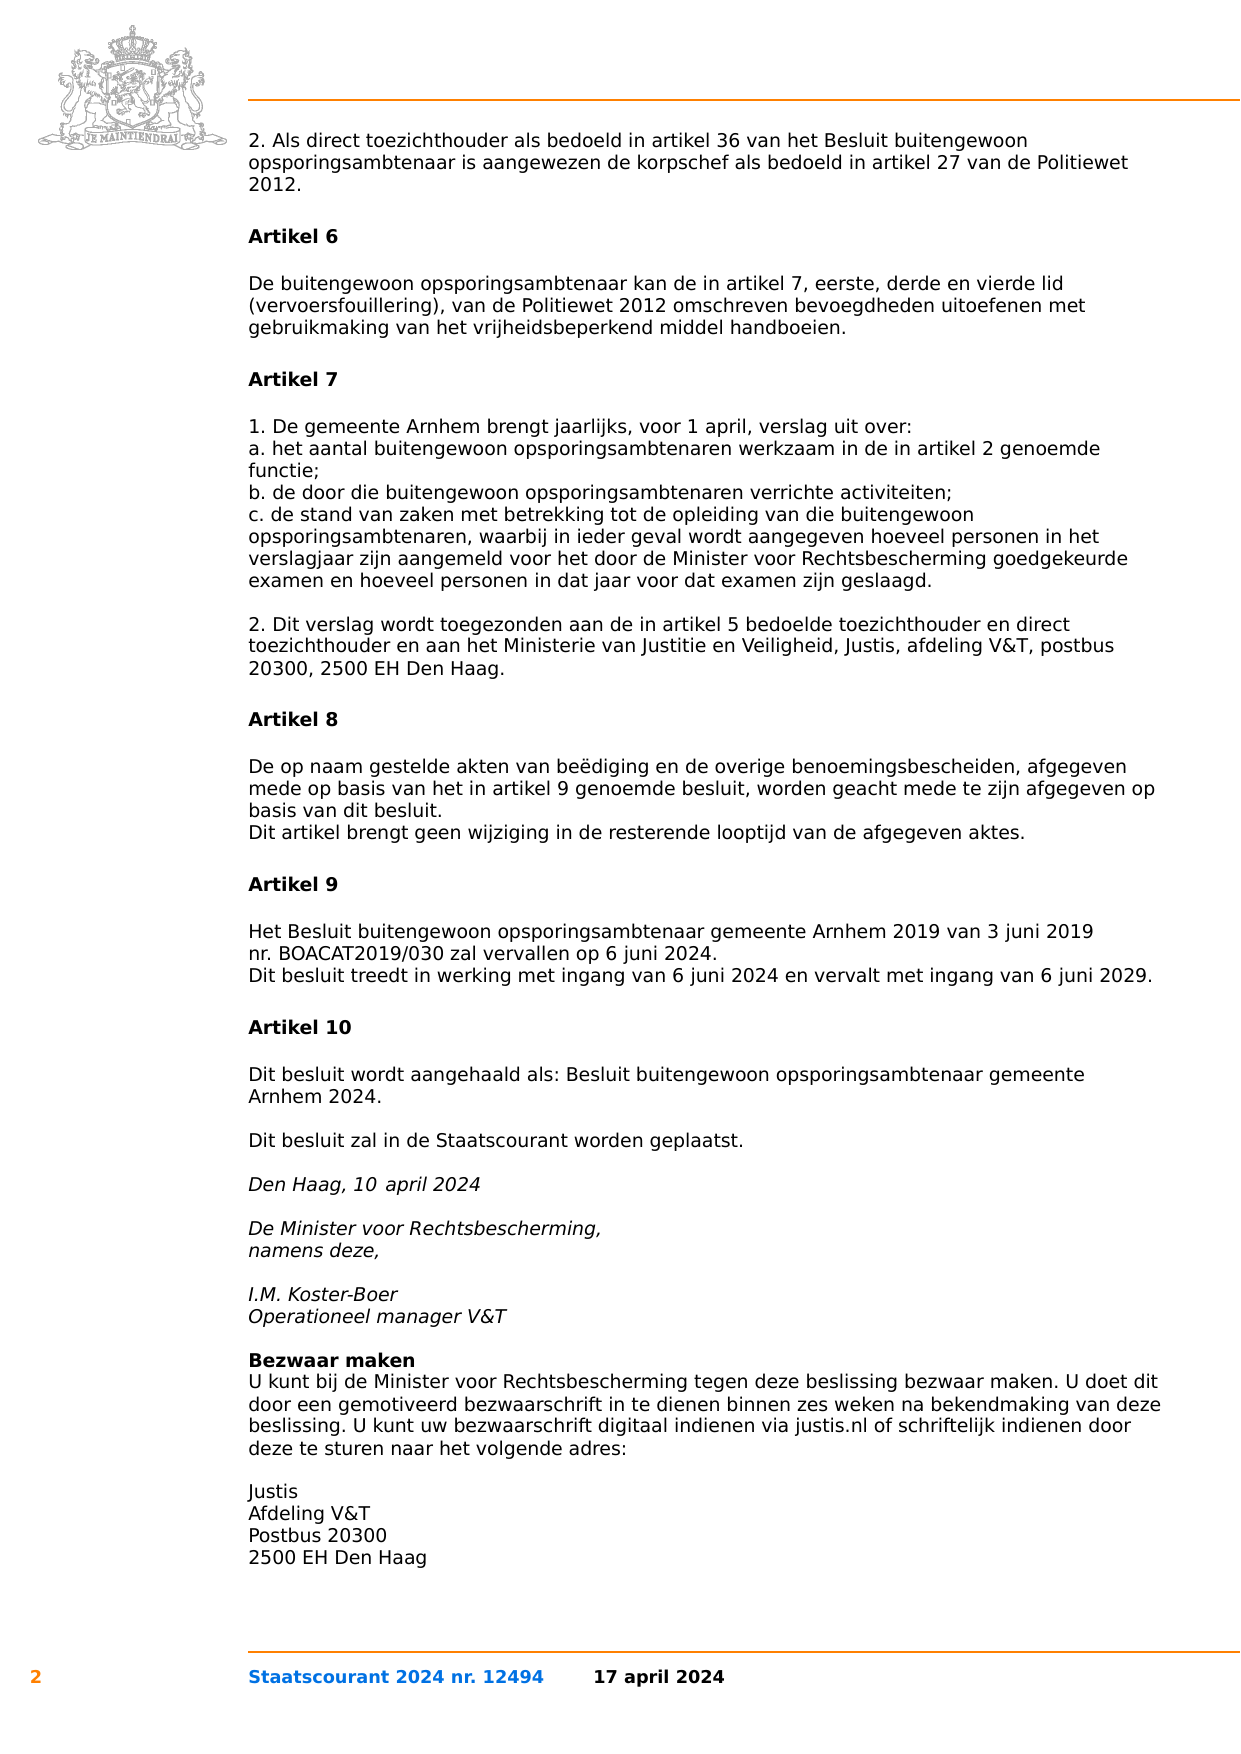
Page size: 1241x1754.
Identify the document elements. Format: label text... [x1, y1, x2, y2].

text Dit besluit wordt aangehaald als: Besluit buitengewoon opsporingsambtenaar gemeente Arnhem 2024. [248, 1064, 1163, 1108]
text c. de stand van zaken met betrekking tot de opleiding van die buitengewoon opsporingsambtenaren, waarbij in ieder geval wordt aangegeven hoeveel personen in het verslagjaar zijn aangemeld voor het door de Minister voor Rechtsbescherming goedgekeurde examen en hoeveel personen in dat jaar voor dat examen zijn geslaagd. [248, 504, 1163, 592]
subtitle Artikel 8 [248, 709, 1163, 731]
text Afdeling V&T [248, 1503, 1163, 1525]
picture [38, 25, 227, 150]
text Dit besluit zal in de Staatscourant worden geplaatst. [248, 1130, 1163, 1152]
text Dit artikel brengt geen wijziging in de resterende looptijd van de afgegeven aktes. [248, 822, 1163, 844]
text Dit besluit treedt in werking met ingang van 6 juni 2024 en vervalt met ingang van 6 juni 2029. [248, 965, 1163, 987]
subtitle Artikel 7 [248, 369, 1163, 391]
text 2. Dit verslag wordt toegezonden aan de in artikel 5 bedoelde toezichthouder en direct toezichthouder en aan het Ministerie van Justitie en Veiligheid, Justis, afdeling V&T, postbus 20300, 2500 EH Den Haag. [248, 613, 1163, 679]
subtitle Artikel 10 [248, 1017, 1163, 1039]
text De Minister voor Rechtsbescherming, namens deze, I.M. Koster-Boer Operationeel manager V&T [248, 1218, 1163, 1328]
text 2500 EH Den Haag [248, 1547, 1163, 1569]
text Het Besluit buitengewoon opsporingsambtenaar gemeente Arnhem 2019 van 3 juni 2019 nr. BOACAT2019/030 zal vervallen op 6 juni 2024. [248, 921, 1163, 965]
text 1. De gemeente Arnhem brengt jaarlijks, voor 1 april, verslag uit over: [248, 416, 1163, 438]
text De buitengewoon opsporingsambtenaar kan de in artikel 7, eerste, derde en vierde lid (vervoersfouillering), van de Politiewet 2012 omschreven bevoegdheden uitoefenen met gebruikmaking van het vrijheidsbeperkend middel handboeien. [248, 273, 1163, 339]
text a. het aantal buitengewoon opsporingsambtenaren werkzaam in de in artikel 2 genoemde functie; [248, 438, 1163, 482]
subtitle Artikel 9 [248, 874, 1163, 896]
text Postbus 20300 [248, 1525, 1163, 1547]
text 2. Als direct toezichthouder als bedoeld in artikel 36 van het Besluit buitengewoon opsporingsambtenaar is aangewezen de korpschef als bedoeld in artikel 27 van de Politiewet 2012. [248, 130, 1163, 196]
text Justis [248, 1481, 1163, 1503]
text b. de door die buitengewoon opsporingsambtenaren verrichte activiteiten; [248, 482, 1163, 504]
text Bezwaar maken [248, 1349, 1163, 1371]
text De op naam gestelde akten van beëdiging en de overige benoemingsbescheiden, afgegeven mede op basis van het in artikel 9 genoemde besluit, worden geacht mede te zijn afgegeven op basis van dit besluit. [248, 756, 1163, 822]
subtitle Artikel 6 [248, 226, 1163, 248]
text U kunt bij de Minister voor Rechtsbescherming tegen deze beslissing bezwaar maken. U doet dit door een gemotiveerd bezwaarschrift in te dienen binnen zes weken na bekendmaking van deze beslissing. U kunt uw bezwaarschrift digitaal indienen via justis.nl of schriftelijk indienen door deze te sturen naar het volgende adres: [248, 1371, 1163, 1459]
text Den Haag, 10 april 2024 [248, 1174, 1163, 1196]
